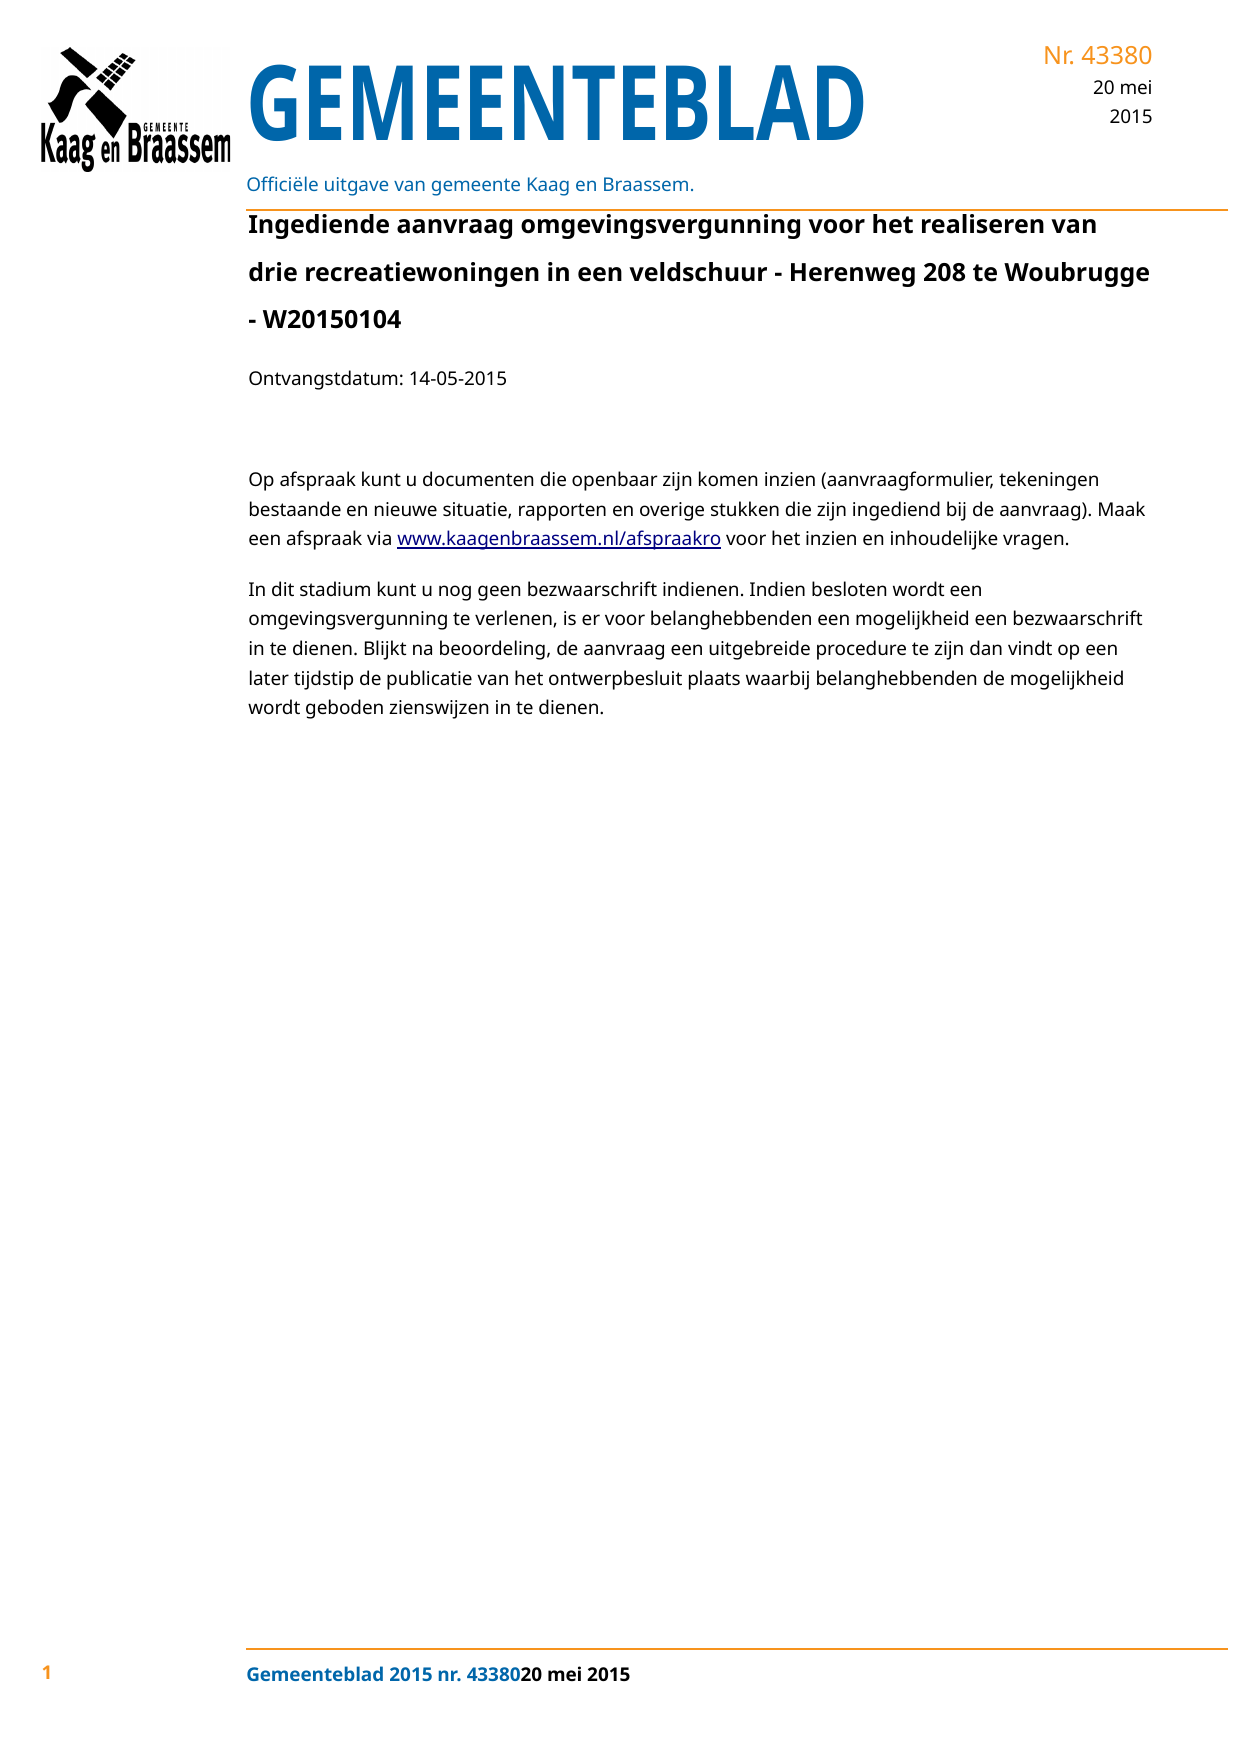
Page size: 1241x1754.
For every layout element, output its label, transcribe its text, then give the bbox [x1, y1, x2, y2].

text Ingediende aanvraag omgevingsvergunning voor het realiseren van drie recreatiewoningen in een veldschuur - Herenweg 208 te Woubrugge - W20150104 [248, 211, 1152, 336]
text Op afspraak kunt u documenten die openbaar zijn komen inzien (aanvraagformulier, tekeningen bestaande en nieuwe situatie, rapporten en overige stukken die zijn ingediend bij de aanvraag). Maak een afspraak via www.kaagenbraassem.nl/afspraakro voor het inzien en inhoudelijke vragen. [248, 466, 1152, 551]
text Ontvangstdatum: 14-05-2015 [248, 366, 1152, 391]
picture [41, 47, 231, 172]
text In dit stadium kunt u nog geen bezwaarschrift indienen. Indien besloten wordt een omgevingsvergunning te verlenen, is er voor belanghebbenden een mogelijkheid een bezwaarschrift in te dienen. Blijkt na beoordeling, de aanvraag een uitgebreide procedure te zijn dan vindt op een later tijdstip de publicatie van het ontwerpbesluit plaats waarbij belanghebbenden de mogelijkheid wordt geboden zienswijzen in te dienen. [248, 576, 1152, 720]
